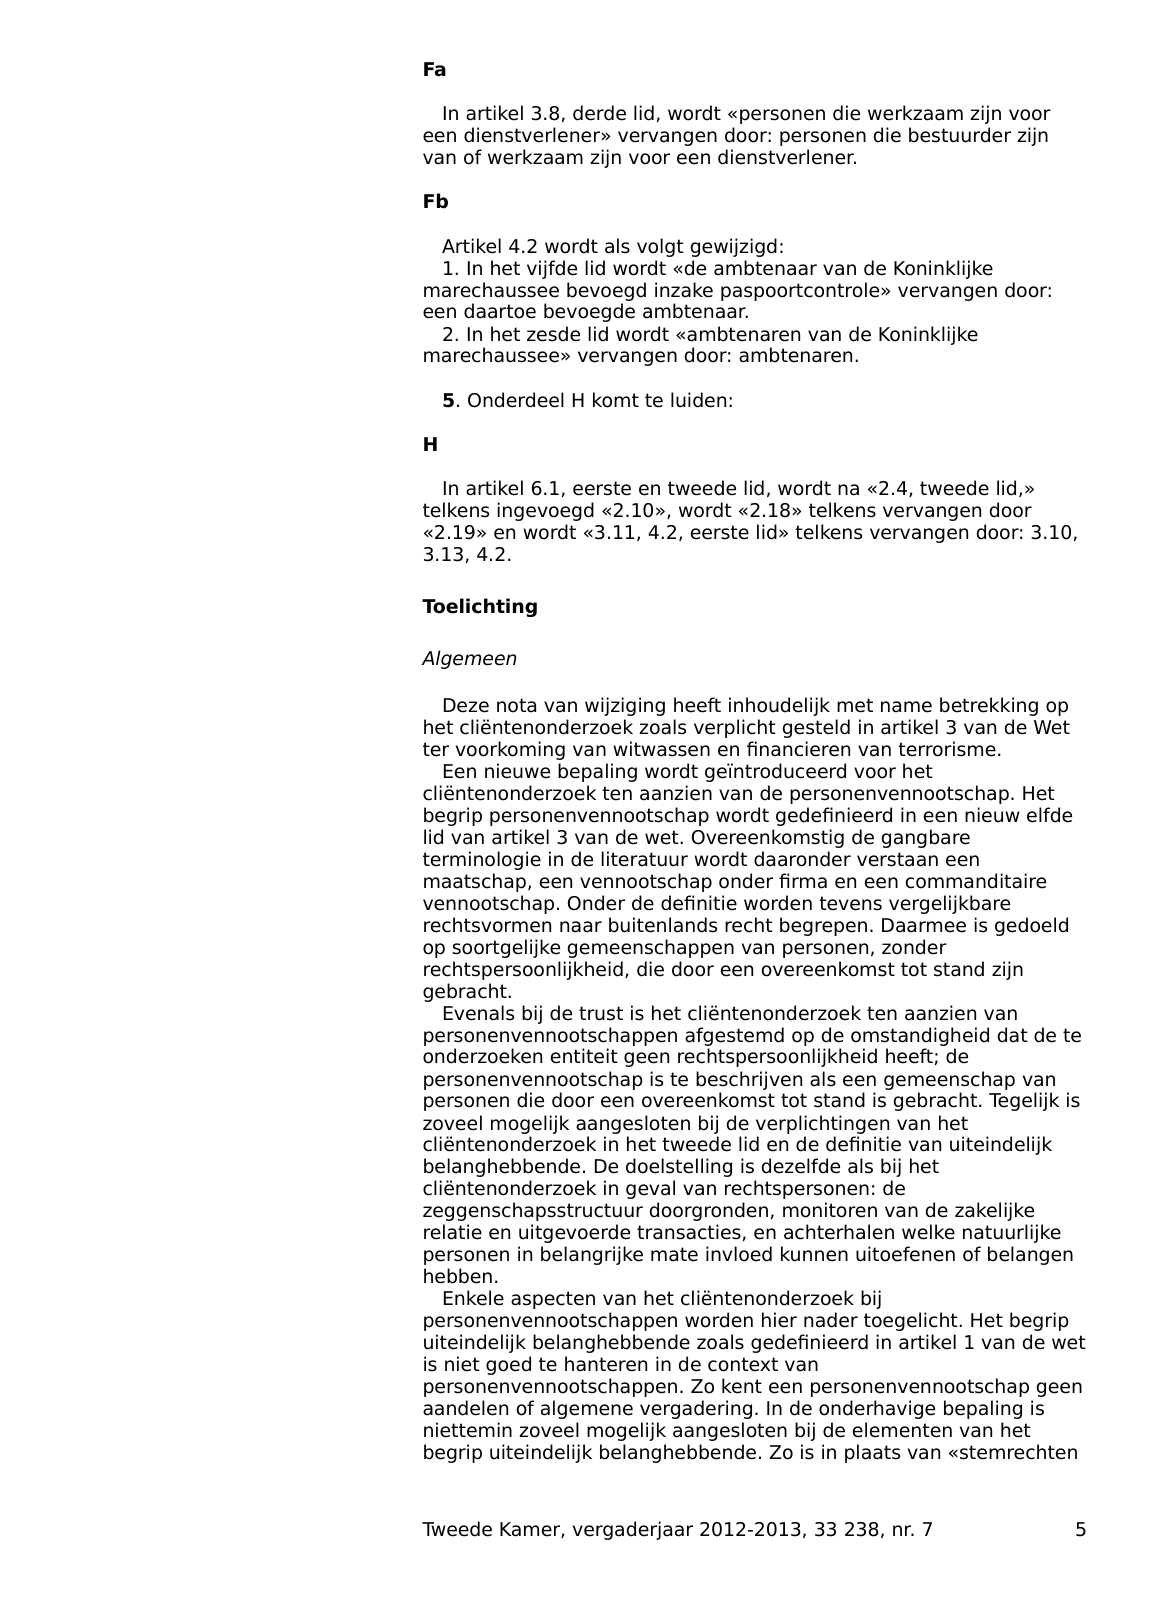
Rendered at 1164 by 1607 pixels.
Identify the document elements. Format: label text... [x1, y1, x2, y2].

text 2. In het zesde lid wordt «ambtenaren van de Koninklijke marechaussee» vervangen door: ambtenaren. [422, 323, 1087, 367]
text Deze nota van wijziging heeft inhoudelijk met name betrekking op het cliëntenonderzoek zoals verplicht gesteld in artikel 3 van de Wet ter voorkoming van witwassen en financieren van terrorisme. [422, 695, 1087, 761]
text Evenals bij de trust is het cliëntenonderzoek ten aanzien van personenvennootschappen afgestemd op de omstandigheid dat de te onderzoeken entiteit geen rechtspersoonlijkheid heeft; de personenvennootschap is te beschrijven als een gemeenschap van personen die door een overeenkomst tot stand is gebracht. Tegelijk is zoveel mogelijk aangesloten bij de verplichtingen van het cliëntenonderzoek in het tweede lid en de definitie van uiteindelijk belanghebbende. De doelstelling is dezelfde als bij het cliëntenonderzoek in geval van rechtspersonen: de zeggenschapsstructuur doorgronden, monitoren van de zakelijke relatie en uitgevoerde transacties, en achterhalen welke natuurlijke personen in belangrijke mate invloed kunnen uitoefenen of belangen hebben. [422, 1002, 1087, 1288]
subtitle Fb [422, 191, 1087, 213]
text Enkele aspecten van het cliëntenonderzoek bij personenvennootschappen worden hier nader toegelicht. Het begrip uiteindelijk belanghebbende zoals gedefinieerd in artikel 1 van de wet is niet goed te hanteren in de context van personenvennootschappen. Zo kent een personenvennootschap geen aandelen of algemene vergadering. In de onderhavige bepaling is niettemin zoveel mogelijk aangesloten bij de elementen van het begrip uiteindelijk belanghebbende. Zo is in plaats van «stemrechten [422, 1288, 1087, 1464]
subtitle Toelichting [422, 596, 1087, 618]
text 1. In het vijfde lid wordt «de ambtenaar van de Koninklijke marechaussee bevoegd inzake paspoortcontrole» vervangen door: een daartoe bevoegde ambtenaar. [422, 257, 1087, 323]
subtitle Algemeen [422, 648, 1087, 670]
text In artikel 6.1, eerste en tweede lid, wordt na «2.4, tweede lid,» telkens ingevoegd «2.10», wordt «2.18» telkens vervangen door «2.19» en wordt «3.11, 4.2, eerste lid» telkens vervangen door: 3.10, 3.13, 4.2. [422, 478, 1087, 566]
text Artikel 4.2 wordt als volgt gewijzigd: [422, 236, 1087, 257]
text Een nieuwe bepaling wordt geïntroduceerd voor het cliëntenonderzoek ten aanzien van de personenvennootschap. Het begrip personenvennootschap wordt gedefinieerd in een nieuw elfde lid van artikel 3 van de wet. Overeenkomstig de gangbare terminologie in de literatuur wordt daaronder verstaan een maatschap, een vennootschap onder firma en een commanditaire vennootschap. Onder de definitie worden tevens vergelijkbare rechtsvormen naar buitenlands recht begrepen. Daarmee is gedoeld op soortgelijke gemeenschappen van personen, zonder rechtspersoonlijkheid, die door een overeenkomst tot stand zijn gebracht. [422, 761, 1087, 1002]
subtitle H [422, 434, 1087, 456]
text 5. Onderdeel H komt te luiden: [422, 389, 1087, 412]
subtitle Fa [422, 59, 1087, 81]
text In artikel 3.8, derde lid, wordt «personen die werkzaam zijn voor een dienstverlener» vervangen door: personen die bestuurder zijn van of werkzaam zijn voor een dienstverlener. [422, 103, 1087, 169]
